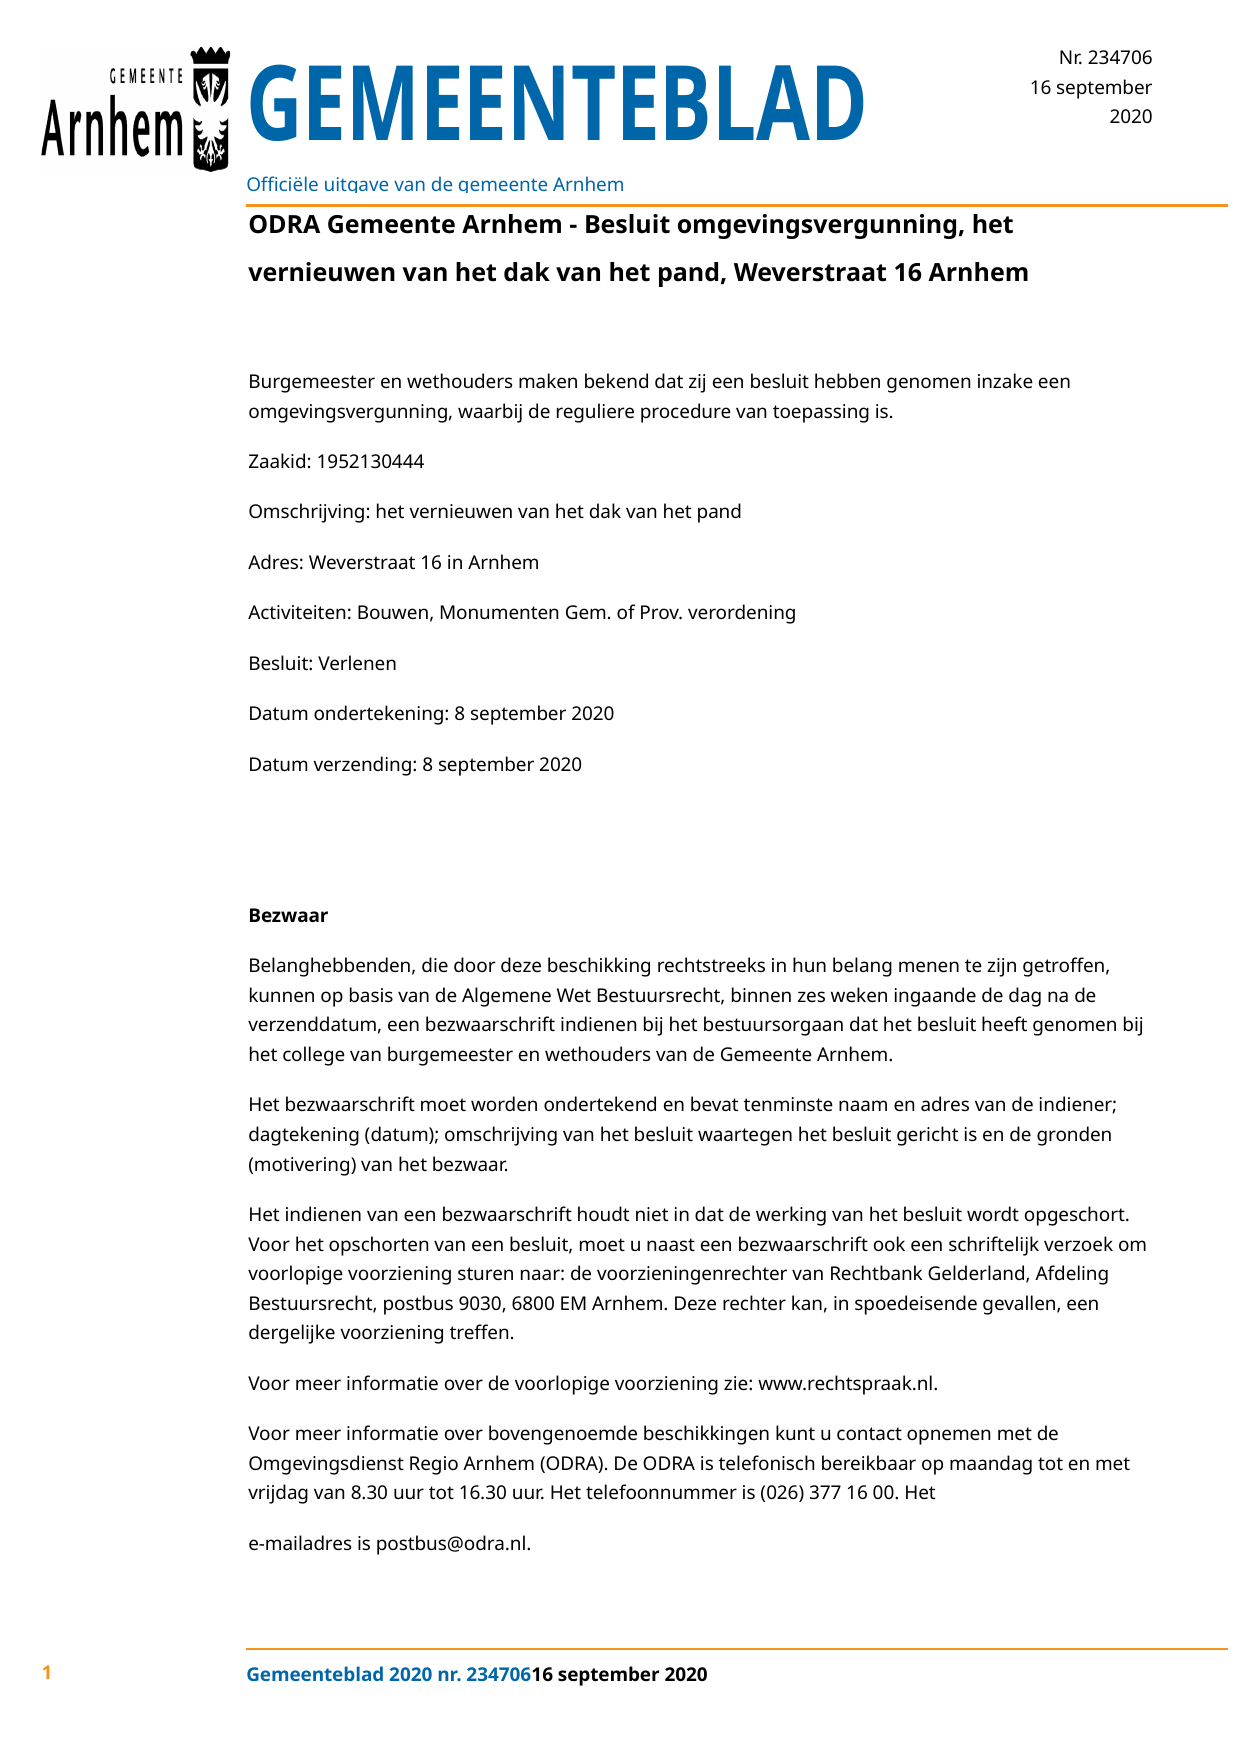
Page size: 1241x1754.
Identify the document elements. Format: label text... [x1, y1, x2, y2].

text Voor meer informatie over bovengenoemde beschikkingen kunt u contact opnemen met de Omgevingsdienst Regio Arnhem (ODRA). De ODRA is telefonisch bereikbaar op maandag tot en met vrijdag van 8.30 uur tot 16.30 uur. Het telefoonnummer is (026) 377 16 00. Het [248, 1420, 1152, 1505]
text Besluit: Verlenen [248, 650, 1152, 676]
text e-mailadres is postbus@odra.nl. [248, 1530, 1152, 1556]
text Zaakid: 1952130444 [248, 448, 1152, 474]
text Omschrijving: het vernieuwen van het dak van het pand [248, 499, 1152, 524]
picture [41, 47, 231, 172]
text Belanghebbenden, die door deze beschikking rechtstreeks in hun belang menen te zijn getroffen, kunnen op basis van de Algemene Wet Bestuursrecht, binnen zes weken ingaande de dag na de verzenddatum, een bezwaarschrift indienen bij het bestuursorgaan dat het besluit heeft genomen bij het college van burgemeester en wethouders van de Gemeente Arnhem. [248, 952, 1152, 1067]
text Adres: Weverstraat 16 in Arnhem [248, 549, 1152, 575]
text Voor meer informatie over de voorlopige voorziening zie: www.rechtspraak.nl. [248, 1370, 1152, 1396]
text Activiteiten: Bouwen, Monumenten Gem. of Prov. verordening [248, 599, 1152, 625]
text Het bezwaarschrift moet worden ondertekend en bevat tenminste naam en adres van de indiener; dagtekening (datum); omschrijving van het besluit waartegen het besluit gericht is en de gronden (motivering) van het bezwaar. [248, 1092, 1152, 1177]
text ODRA Gemeente Arnhem - Besluit omgevingsvergunning, het vernieuwen van het dak van het pand, Weverstraat 16 Arnhem [248, 207, 1152, 288]
text Het indienen van een bezwaarschrift houdt niet in dat de werking van het besluit wordt opgeschort. Voor het opschorten van een besluit, moet u naast een bezwaarschrift ook een schriftelijk verzoek om voorlopige voorziening sturen naar: de voorzieningenrechter van Rechtbank Gelderland, Afdeling Bestuursrecht, postbus 9030, 6800 EM Arnhem. Deze rechter kan, in spoedeisende gevallen, een dergelijke voorziening treffen. [248, 1201, 1152, 1345]
text Bezwaar [248, 902, 1152, 928]
text Datum ondertekening: 8 september 2020 [248, 700, 1152, 726]
text Datum verzending: 8 september 2020 [248, 751, 1152, 777]
text Burgemeester en wethouders maken bekend dat zij een besluit hebben genomen inzake een omgevingsvergunning, waarbij de reguliere procedure van toepassing is. [248, 368, 1152, 424]
